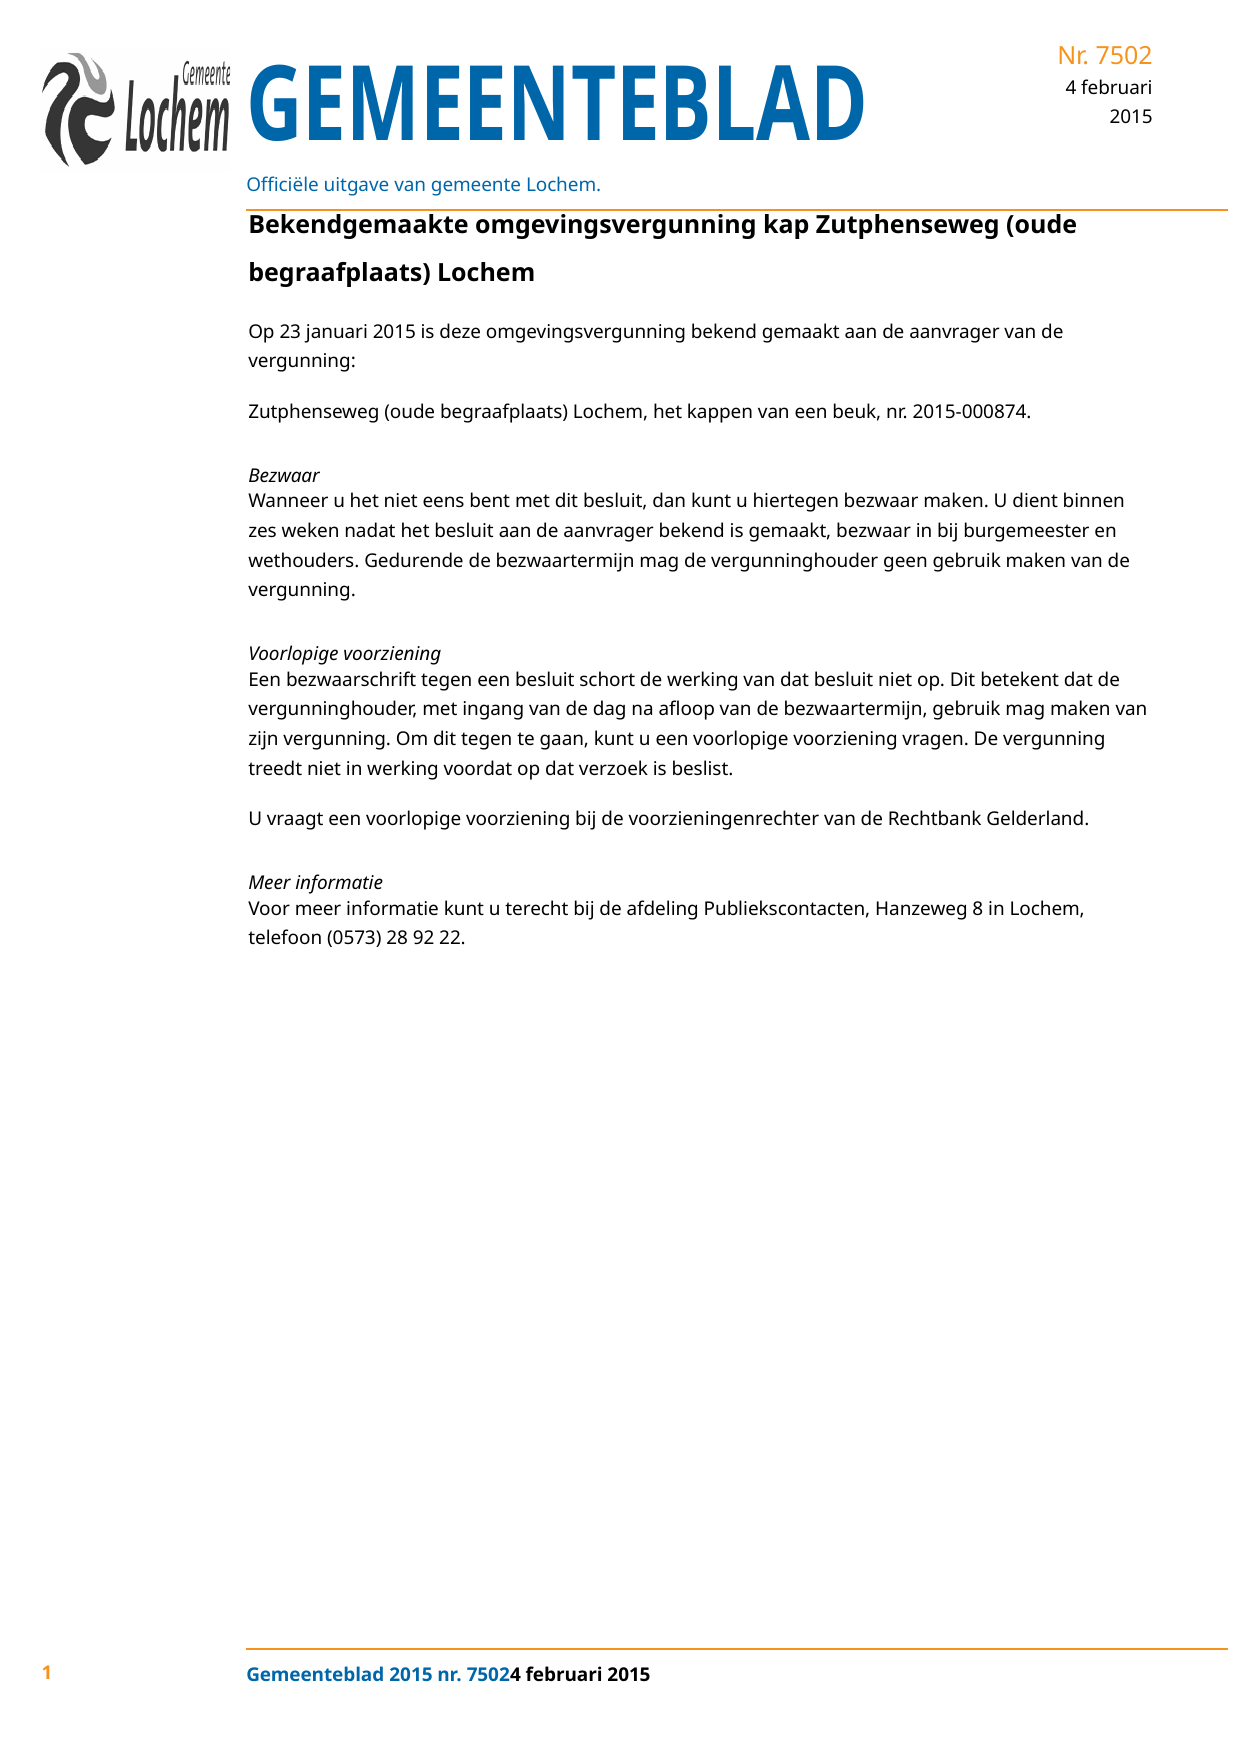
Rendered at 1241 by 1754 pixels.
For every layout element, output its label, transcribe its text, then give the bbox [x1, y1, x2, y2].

text Bezwaar [248, 462, 1152, 488]
picture [41, 47, 231, 172]
text Bekendgemaakte omgevingsvergunning kap Zutphenseweg (oude begraafplaats) Lochem [248, 211, 1152, 288]
text Een bezwaarschrift tegen een besluit schort de werking van dat besluit niet op. Dit betekent dat de vergunninghouder, met ingang van de dag na afloop van de bezwaartermijn, gebruik mag maken van zijn vergunning. Om dit tegen te gaan, kunt u een voorlopige voorziening vragen. De vergunning treedt niet in werking voordat op dat verzoek is beslist. [248, 666, 1152, 781]
text Wanneer u het niet eens bent met dit besluit, dan kunt u hiertegen bezwaar maken. U dient binnen zes weken nadat het besluit aan de aanvrager bekend is gemaakt, bezwaar in bij burgemeester en wethouders. Gedurende de bezwaartermijn mag de vergunninghouder geen gebruik maken van de vergunning. [248, 488, 1152, 602]
text Meer informatie [248, 869, 1152, 895]
text Voor meer informatie kunt u terecht bij de afdeling Publiekscontacten, Hanzeweg 8 in Lochem, telefoon (0573) 28 92 22. [248, 895, 1152, 950]
text Voorlopige voorziening [248, 640, 1152, 666]
text Op 23 januari 2015 is deze omgevingsvergunning bekend gemaakt aan de aanvrager van de vergunning: [248, 318, 1152, 373]
text Zutphenseweg (oude begraafplaats) Lochem, het kappen van een beuk, nr. 2015-000874. [248, 398, 1152, 424]
text U vraagt een voorlopige voorziening bij de voorzieningenrechter van de Rechtbank Gelderland. [248, 805, 1152, 831]
